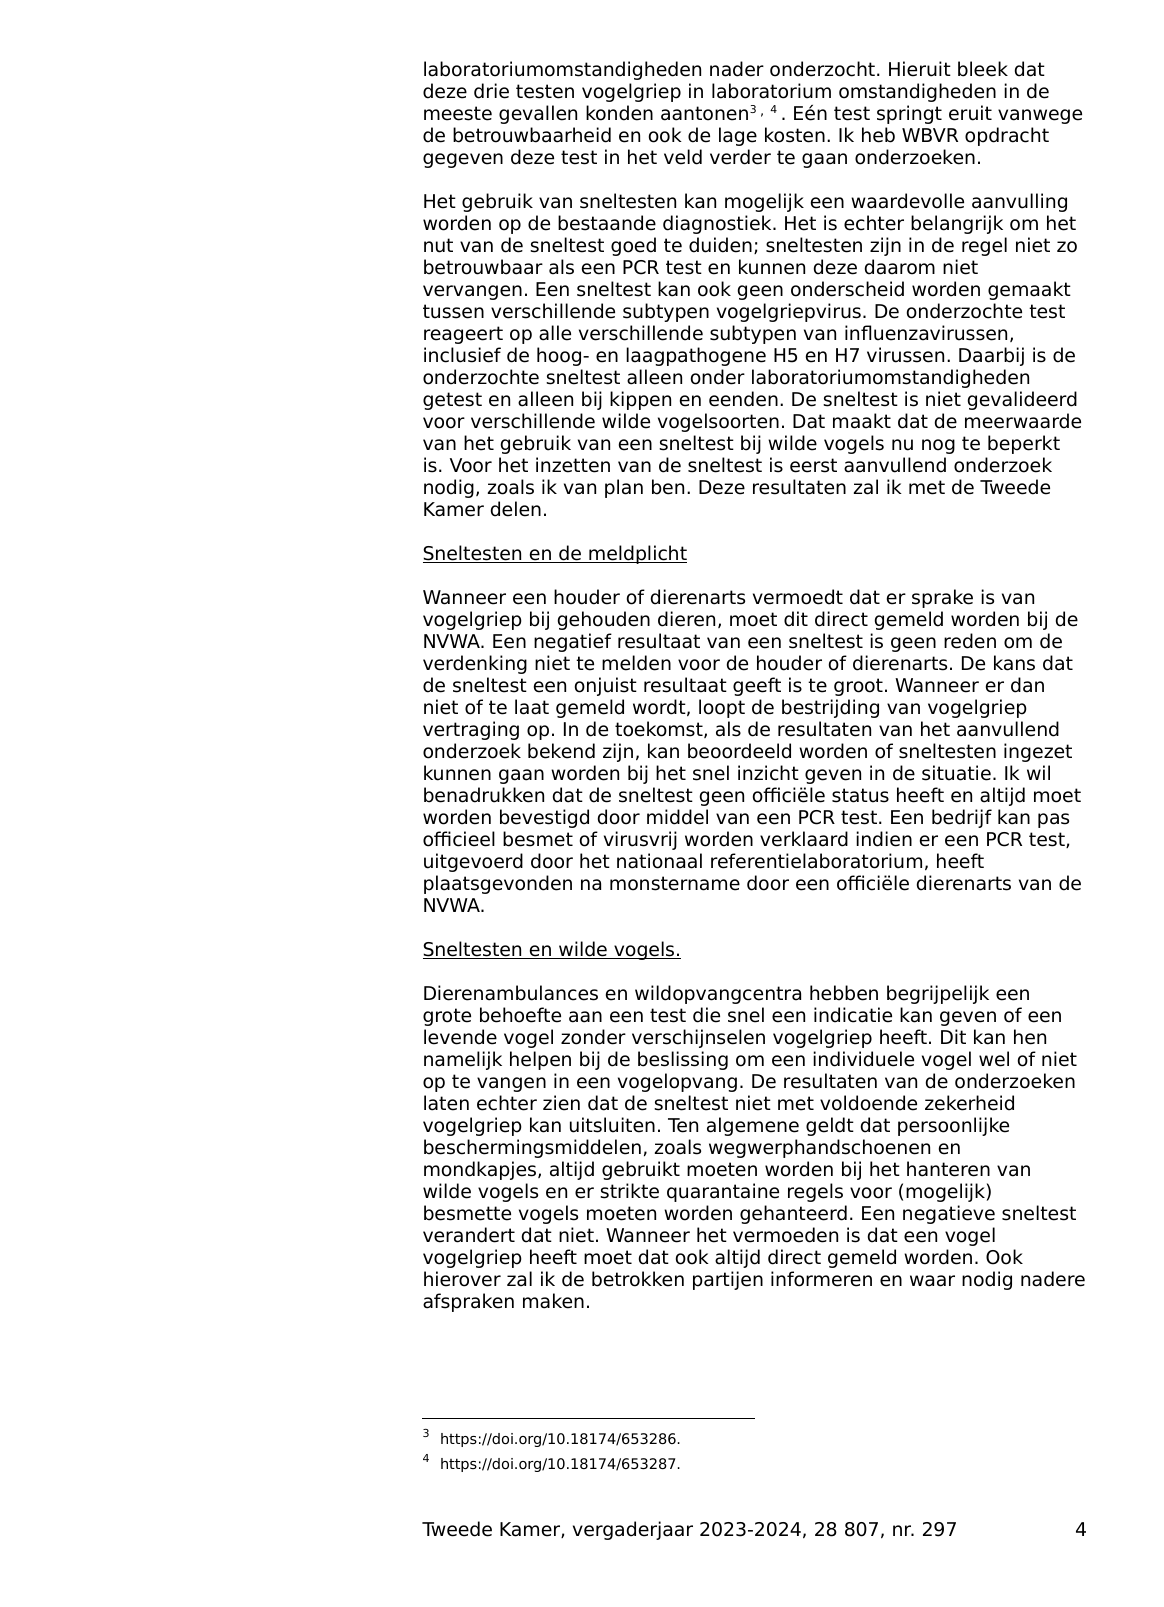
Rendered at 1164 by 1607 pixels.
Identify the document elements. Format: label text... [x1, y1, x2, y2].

text Wanneer een houder of dierenarts vermoedt dat er sprake is van vogelgriep bij gehouden dieren, moet dit direct gemeld worden bij de NVWA. Een negatief resultaat van een sneltest is geen reden om de verdenking niet te melden voor de houder of dierenarts. De kans dat de sneltest een onjuist resultaat geeft is te groot. Wanneer er dan niet of te laat gemeld wordt, loopt de bestrijding van vogelgriep vertraging op. In de toekomst, als de resultaten van het aanvullend onderzoek bekend zijn, kan beoordeeld worden of sneltesten ingezet kunnen gaan worden bij het snel inzicht geven in de situatie. Ik wil benadrukken dat de sneltest geen officiële status heeft en altijd moet worden bevestigd door middel van een PCR test. Een bedrijf kan pas officieel besmet of virusvrij worden verklaard indien er een PCR test, uitgevoerd door het nationaal referentielaboratorium, heeft plaatsgevonden na monstername door een officiële dierenarts van de NVWA. [422, 587, 1087, 917]
subtitle Sneltesten en de meldplicht [422, 543, 1087, 565]
subtitle Sneltesten en wilde vogels. [422, 939, 1087, 961]
text laboratoriumomstandigheden nader onderzocht. Hieruit bleek dat deze drie testen vogelgriep in laboratorium omstandigheden in de meeste gevallen konden aantonen, . Eén test springt eruit vanwege de betrouwbaarheid en ook de lage kosten. Ik heb WBVR opdracht gegeven deze test in het veld verder te gaan onderzoeken. [422, 59, 1087, 169]
text https://doi.org/10.18174/653286. [422, 1427, 1087, 1449]
text Het gebruik van sneltesten kan mogelijk een waardevolle aanvulling worden op de bestaande diagnostiek. Het is echter belangrijk om het nut van de sneltest goed te duiden; sneltesten zijn in de regel niet zo betrouwbaar als een PCR test en kunnen deze daarom niet vervangen. Een sneltest kan ook geen onderscheid worden gemaakt tussen verschillende subtypen vogelgriepvirus. De onderzochte test reageert op alle verschillende subtypen van influenzavirussen, inclusief de hoog- en laagpathogene H5 en H7 virussen. Daarbij is de onderzochte sneltest alleen onder laboratoriumomstandigheden getest en alleen bij kippen en eenden. De sneltest is niet gevalideerd voor verschillende wilde vogelsoorten. Dat maakt dat de meerwaarde van het gebruik van een sneltest bij wilde vogels nu nog te beperkt is. Voor het inzetten van de sneltest is eerst aanvullend onderzoek nodig, zoals ik van plan ben. Deze resultaten zal ik met de Tweede Kamer delen. [422, 191, 1087, 521]
text https://doi.org/10.18174/653287. [422, 1452, 1087, 1474]
text Dierenambulances en wildopvangcentra hebben begrijpelijk een grote behoefte aan een test die snel een indicatie kan geven of een levende vogel zonder verschijnselen vogelgriep heeft. Dit kan hen namelijk helpen bij de beslissing om een individuele vogel wel of niet op te vangen in een vogelopvang. De resultaten van de onderzoeken laten echter zien dat de sneltest niet met voldoende zekerheid vogelgriep kan uitsluiten. Ten algemene geldt dat persoonlijke beschermingsmiddelen, zoals wegwerphandschoenen en mondkapjes, altijd gebruikt moeten worden bij het hanteren van wilde vogels en er strikte quarantaine regels voor (mogelijk) besmette vogels moeten worden gehanteerd. Een negatieve sneltest verandert dat niet. Wanneer het vermoeden is dat een vogel vogelgriep heeft moet dat ook altijd direct gemeld worden. Ook hierover zal ik de betrokken partijen informeren en waar nodig nadere afspraken maken. [422, 983, 1087, 1313]
